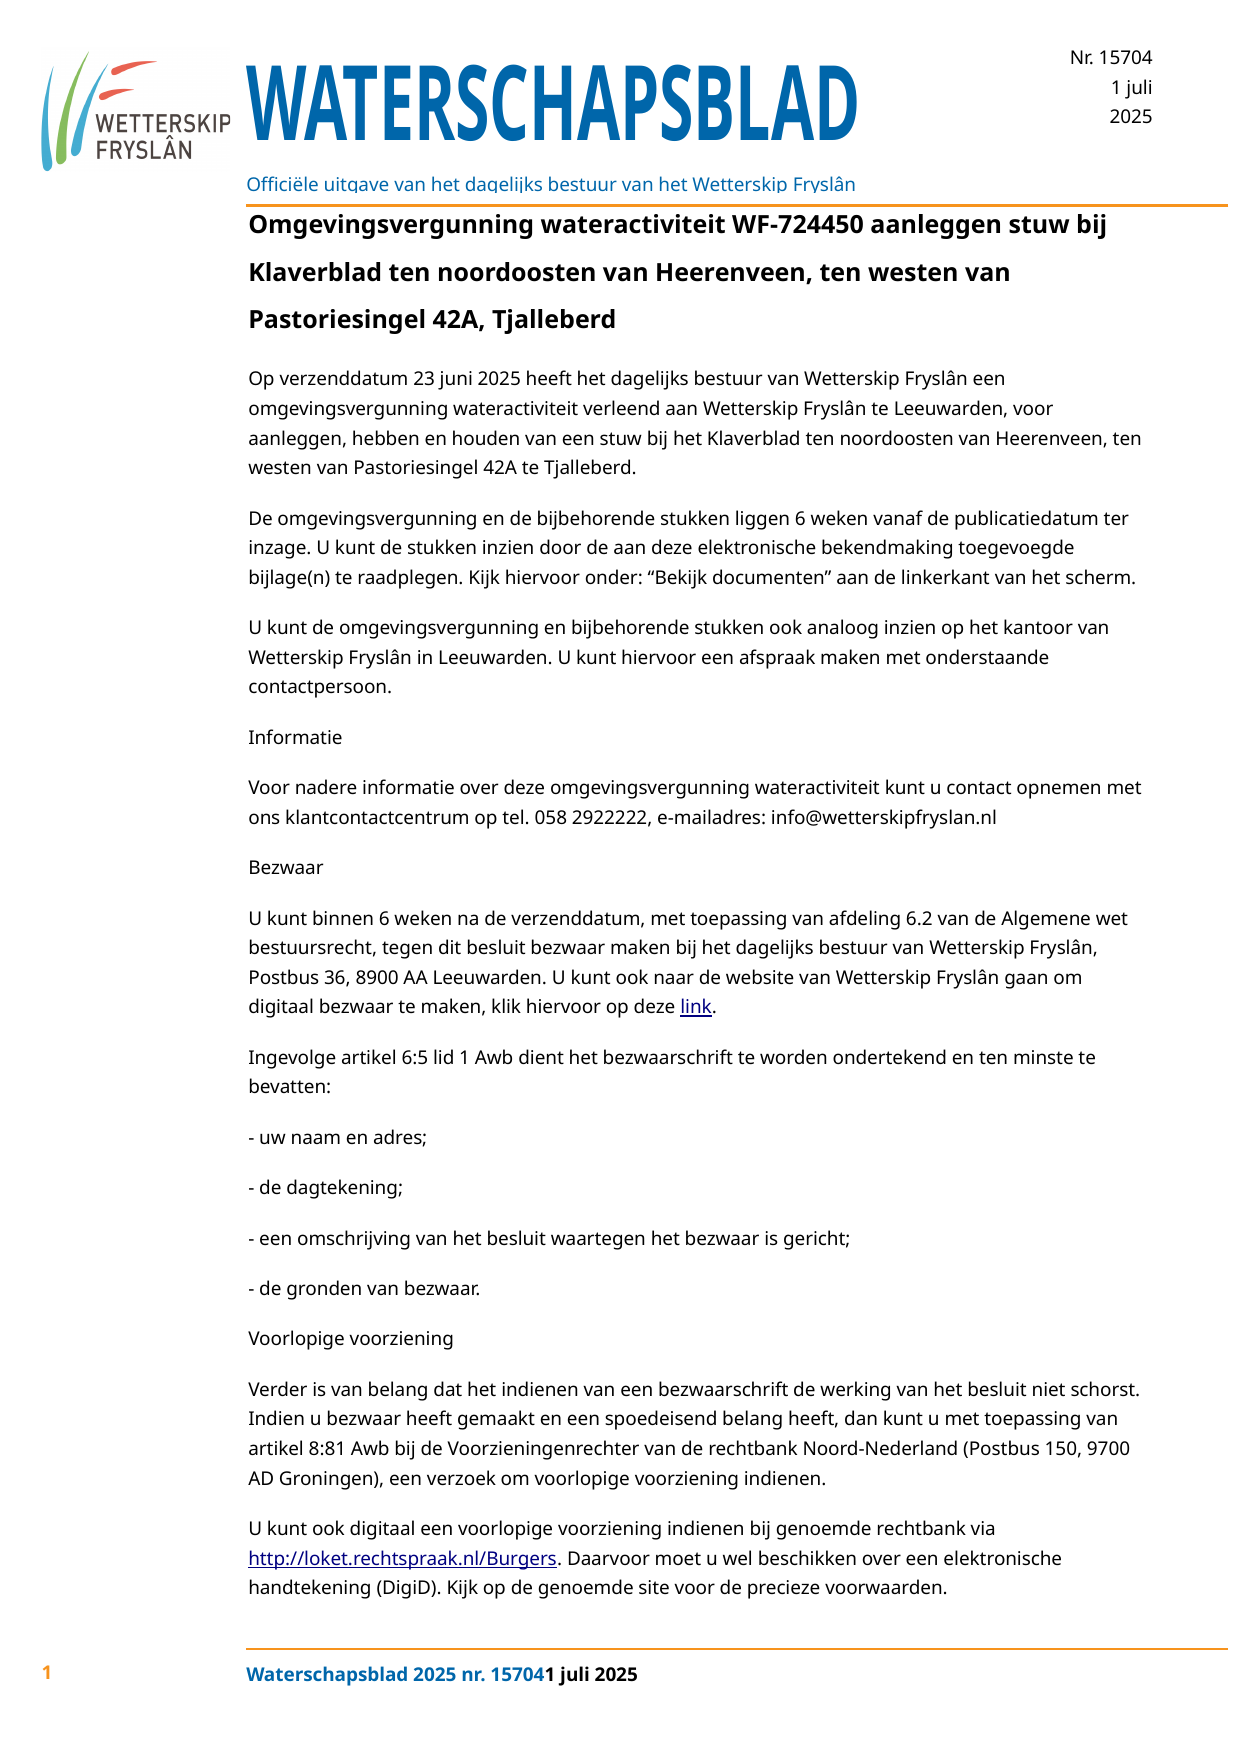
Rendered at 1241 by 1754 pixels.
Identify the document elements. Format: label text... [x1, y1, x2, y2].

picture [41, 47, 231, 172]
text - een omschrijving van het besluit waartegen het bezwaar is gericht; [248, 1225, 1152, 1250]
text Voorlopige voorziening [248, 1326, 1152, 1351]
text - de gronden van bezwaar. [248, 1275, 1152, 1301]
text Voor nadere informatie over deze omgevingsvergunning wateractiviteit kunt u contact opnemen met ons klantcontactcentrum op tel. 058 2922222, e-mailadres: info@wetterskipfryslan.nl [248, 774, 1152, 829]
text De omgevingsvergunning en de bijbehorende stukken liggen 6 weken vanaf de publicatiedatum ter inzage. U kunt de stukken inzien door de aan deze elektronische bekendmaking toegevoegde bijlage(n) te raadplegen. Kijk hiervoor onder: “Bekijk documenten” aan de linkerkant van het scherm. [248, 505, 1152, 589]
text U kunt ook digitaal een voorlopige voorziening indienen bij genoemde rechtbank via http://loket.rechtspraak.nl/Burgers. Daarvoor moet u wel beschikken over een elektronische handtekening (DigiD). Kijk op de genoemde site voor de precieze voorwaarden. [248, 1515, 1152, 1600]
text - uw naam en adres; [248, 1124, 1152, 1149]
text - de dagtekening; [248, 1174, 1152, 1200]
text U kunt binnen 6 weken na de verzenddatum, met toepassing van afdeling 6.2 van de Algemene wet bestuursrecht, tegen dit besluit bezwaar maken bij het dagelijks bestuur van Wetterskip Fryslân, Postbus 36, 8900 AA Leeuwarden. U kunt ook naar de website van Wetterskip Fryslân gaan om digitaal bezwaar te maken, klik hiervoor op deze link. [248, 905, 1152, 1019]
text Bezwaar [248, 854, 1152, 880]
text Informatie [248, 724, 1152, 749]
text Verder is van belang dat het indienen van een bezwaarschrift de werking van het besluit niet schorst. Indien u bezwaar heeft gemaakt en een spoedeisend belang heeft, dan kunt u met toepassing van artikel 8:81 Awb bij de Voorzieningenrechter van de rechtbank Noord-Nederland (Postbus 150, 9700 AD Groningen), een verzoek om voorlopige voorziening indienen. [248, 1376, 1152, 1490]
text Op verzenddatum 23 juni 2025 heeft het dagelijks bestuur van Wetterskip Fryslân een omgevingsvergunning wateractiviteit verleend aan Wetterskip Fryslân te Leeuwarden, voor aanleggen, hebben en houden van een stuw bij het Klaverblad ten noordoosten van Heerenveen, ten westen van Pastoriesingel 42A te Tjalleberd. [248, 366, 1152, 480]
text U kunt de omgevingsvergunning en bijbehorende stukken ook analoog inzien op het kantoor van Wetterskip Fryslân in Leeuwarden. U kunt hiervoor een afspraak maken met onderstaande contactpersoon. [248, 614, 1152, 699]
text Ingevolge artikel 6:5 lid 1 Awb dient het bezwaarschrift te worden ondertekend en ten minste te bevatten: [248, 1044, 1152, 1099]
text Omgevingsvergunning wateractiviteit WF-724450 aanleggen stuw bij Klaverblad ten noordoosten van Heerenveen, ten westen van Pastoriesingel 42A, Tjalleberd [248, 207, 1152, 336]
